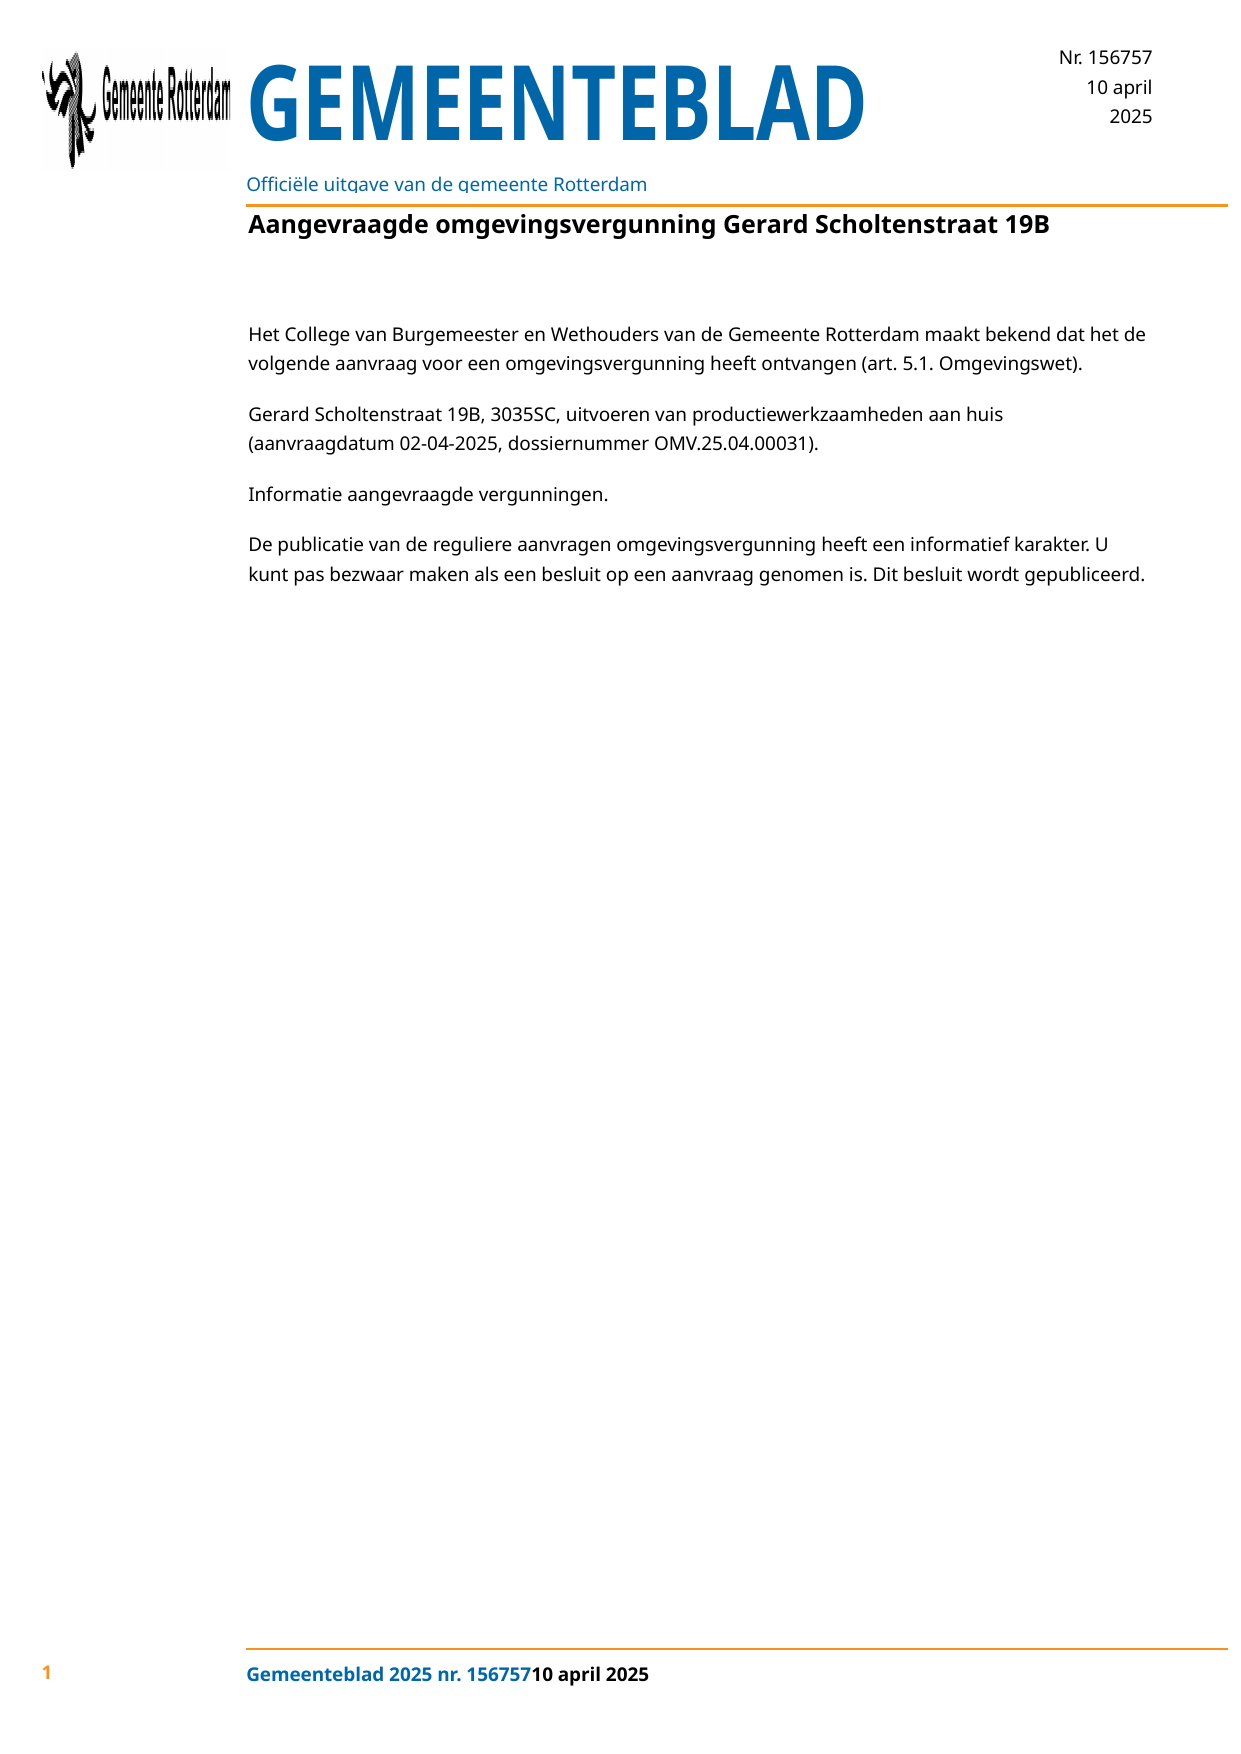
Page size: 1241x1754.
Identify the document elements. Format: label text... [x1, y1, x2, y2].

text Gerard Scholtenstraat 19B, 3035SC, uitvoeren van productiewerkzaamheden aan huis (aanvraagdatum 02-04-2025, dossiernummer OMV.25.04.00031). [248, 401, 1152, 456]
text De publicatie van de reguliere aanvragen omgevingsvergunning heeft een informatief karakter. U kunt pas bezwaar maken als een besluit op een aanvraag genomen is. Dit besluit wordt gepubliceerd. [248, 531, 1152, 586]
text Aangevraagde omgevingsvergunning Gerard Scholtenstraat 19B [248, 207, 1152, 241]
text Het College van Burgemeester en Wethouders van de Gemeente Rotterdam maakt bekend dat het de volgende aanvraag voor een omgevingsvergunning heeft ontvangen (art. 5.1. Omgevingswet). [248, 321, 1152, 376]
picture [41, 47, 231, 172]
text Informatie aangevraagde vergunningen. [248, 481, 1152, 506]
